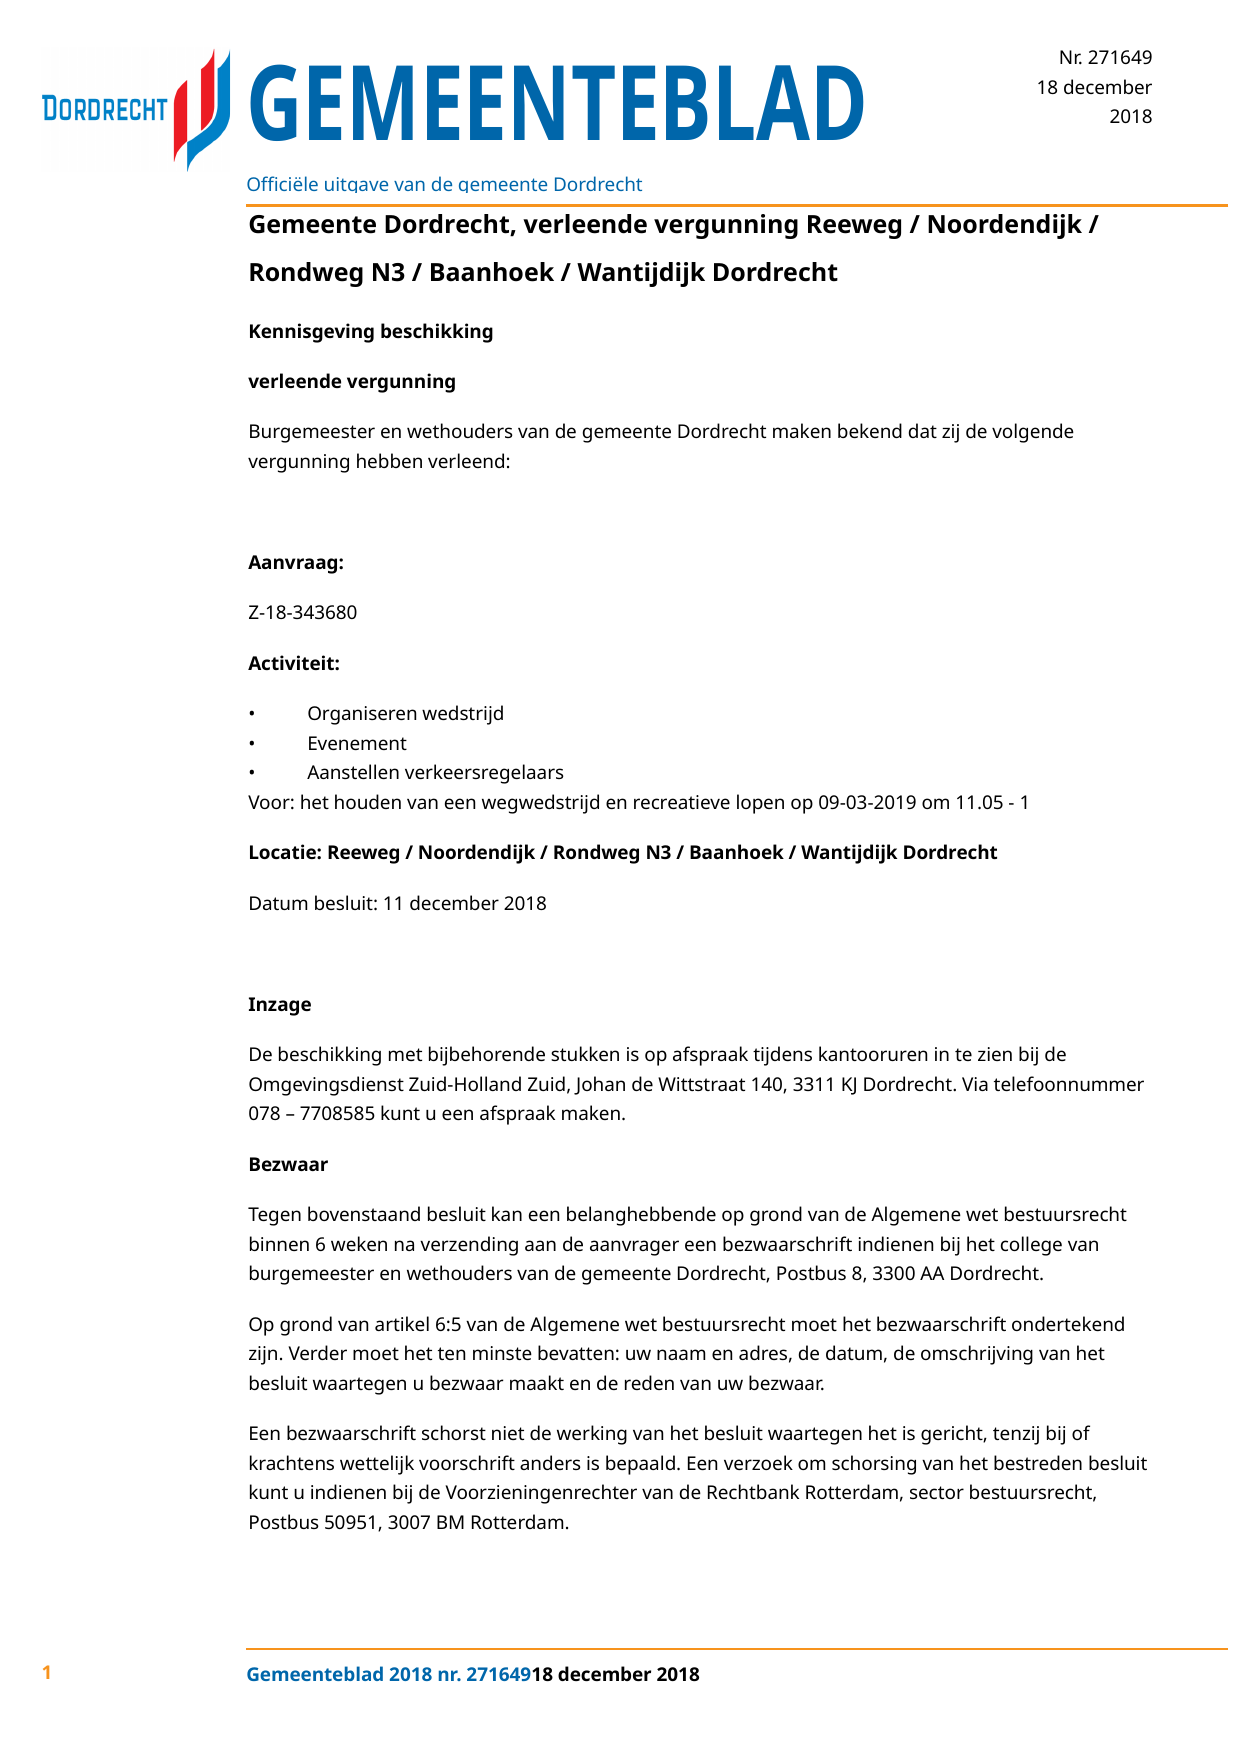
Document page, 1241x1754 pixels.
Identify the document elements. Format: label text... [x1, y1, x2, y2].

text Voor: het houden van een wegwedstrijd en recreatieve lopen op 09-03-2019 om 11.05 - 1 [248, 789, 1152, 815]
list Aanstellen verkeersregelaars [248, 759, 1152, 785]
text Gemeente Dordrecht, verleende vergunning Reeweg / Noordendijk / Rondweg N3 / Baanhoek / Wantijdijk Dordrecht [248, 207, 1152, 288]
list Evenement [248, 730, 1152, 756]
text De beschikking met bijbehorende stukken is op afspraak tijdens kantooruren in te zien bij de Omgevingsdienst Zuid-Holland Zuid, Johan de Wittstraat 140, 3311 KJ Dordrecht. Via telefoonnummer 078 – 7708585 kunt u een afspraak maken. [248, 1041, 1152, 1126]
text Inzage [248, 991, 1152, 1017]
text Datum besluit: 11 december 2018 [248, 890, 1152, 916]
text Bezwaar [248, 1151, 1152, 1177]
text Z-18-343680 [248, 599, 1152, 625]
text Locatie: Reeweg / Noordendijk / Rondweg N3 / Baanhoek / Wantijdijk Dordrecht [248, 839, 1152, 865]
text Op grond van artikel 6:5 van de Algemene wet bestuursrecht moet het bezwaarschrift ondertekend zijn. Verder moet het ten minste bevatten: uw naam en adres, de datum, de omschrijving van het besluit waartegen u bezwaar maakt en de reden van uw bezwaar. [248, 1311, 1152, 1396]
text Kennisgeving beschikking [248, 318, 1152, 344]
picture [41, 47, 231, 172]
text Een bezwaarschrift schorst niet de werking van het besluit waartegen het is gericht, tenzij bij of krachtens wettelijk voorschrift anders is bepaald. Een verzoek om schorsing van het bestreden besluit kunt u indienen bij de Voorzieningenrechter van de Rechtbank Rotterdam, sector bestuursrecht, Postbus 50951, 3007 BM Rotterdam. [248, 1420, 1152, 1535]
list Organiseren wedstrijd [248, 700, 1152, 726]
text Activiteit: [248, 650, 1152, 676]
text verleende vergunning [248, 368, 1152, 394]
text Burgemeester en wethouders van de gemeente Dordrecht maken bekend dat zij de volgende vergunning hebben verleend: [248, 419, 1152, 474]
text Tegen bovenstaand besluit kan een belanghebbende op grond van de Algemene wet bestuursrecht binnen 6 weken na verzending aan de aanvrager een bezwaarschrift indienen bij het college van burgemeester en wethouders van de gemeente Dordrecht, Postbus 8, 3300 AA Dordrecht. [248, 1201, 1152, 1286]
text Aanvraag: [248, 549, 1152, 575]
